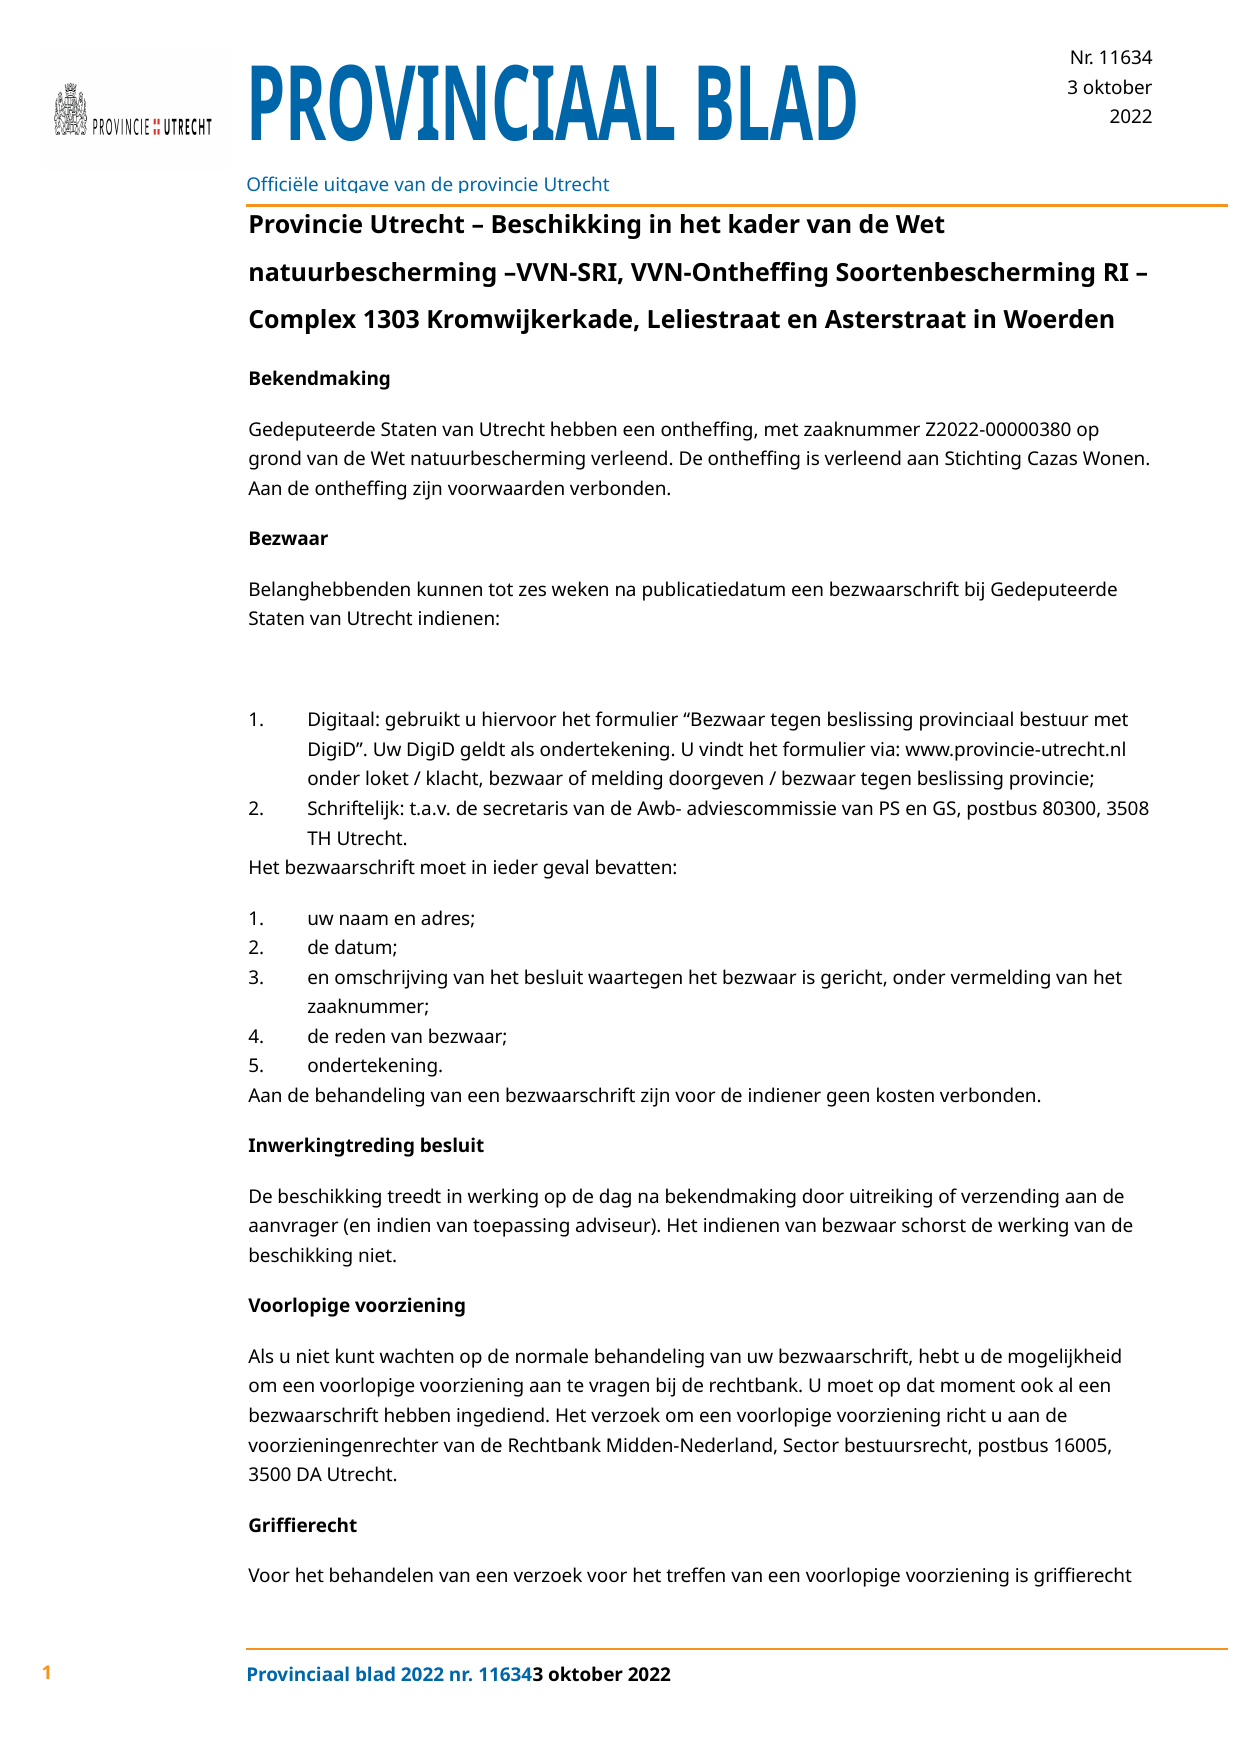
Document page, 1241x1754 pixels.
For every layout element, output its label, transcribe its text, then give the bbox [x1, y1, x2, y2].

list ondertekening. [248, 1053, 1152, 1078]
text Voor het behandelen van een verzoek voor het treffen van een voorlopige voorziening is griffierecht [248, 1562, 1152, 1588]
text Belanghebbenden kunnen tot zes weken na publicatiedatum een bezwaarschrift bij Gedeputeerde Staten van Utrecht indienen: [248, 576, 1152, 631]
text Bekendmaking [248, 366, 1152, 391]
list uw naam en adres; [248, 905, 1152, 930]
picture [41, 47, 231, 172]
text Voorlopige voorziening [248, 1293, 1152, 1318]
text Provincie Utrecht – Beschikking in het kader van de Wet natuurbescherming –VVN-SRI, VVN-Ontheffing Soortenbescherming RI – Complex 1303 Kromwijkerkade, Leliestraat en Asterstraat in Woerden [248, 207, 1152, 336]
text Aan de behandeling van een bezwaarschrift zijn voor de indiener geen kosten verbonden. [248, 1082, 1152, 1108]
text Gedeputeerde Staten van Utrecht hebben een ontheffing, met zaaknummer Z2022-00000380 op grond van de Wet natuurbescherming verleend. De ontheffing is verleend aan Stichting Cazas Wonen. Aan de ontheffing zijn voorwaarden verbonden. [248, 416, 1152, 501]
text Bezwaar [248, 526, 1152, 551]
text Het bezwaarschrift moet in ieder geval bevatten: [248, 854, 1152, 880]
list Digitaal: gebruikt u hiervoor het formulier “Bezwaar tegen beslissing provinciaal bestuur met DigiD”. Uw DigiD geldt als ondertekening. U vindt het formulier via: www.provincie-utrecht.nl onder loket / klacht, bezwaar of melding doorgeven / bezwaar tegen beslissing provincie; [248, 706, 1152, 791]
text Griffierecht [248, 1512, 1152, 1537]
list de datum; [248, 934, 1152, 960]
list en omschrijving van het besluit waartegen het bezwaar is gericht, onder vermelding van het zaaknummer; [248, 964, 1152, 1019]
text De beschikking treedt in werking op de dag na bekendmaking door uitreiking of verzending aan de aanvrager (en indien van toepassing adviseur). Het indienen van bezwaar schorst de werking van de beschikking niet. [248, 1183, 1152, 1268]
text Als u niet kunt wachten op de normale behandeling van uw bezwaarschrift, hebt u de mogelijkheid om een voorlopige voorziening aan te vragen bij de rechtbank. U moet op dat moment ook al een bezwaarschrift hebben ingediend. Het verzoek om een voorlopige voorziening richt u aan de voorzieningenrechter van de Rechtbank Midden-Nederland, Sector bestuursrecht, postbus 16005, 3500 DA Utrecht. [248, 1343, 1152, 1487]
list Schriftelijk: t.a.v. de secretaris van de Awb- adviescommissie van PS en GS, postbus 80300, 3508 TH Utrecht. [248, 795, 1152, 850]
list de reden van bezwaar; [248, 1023, 1152, 1049]
text Inwerkingtreding besluit [248, 1133, 1152, 1158]
